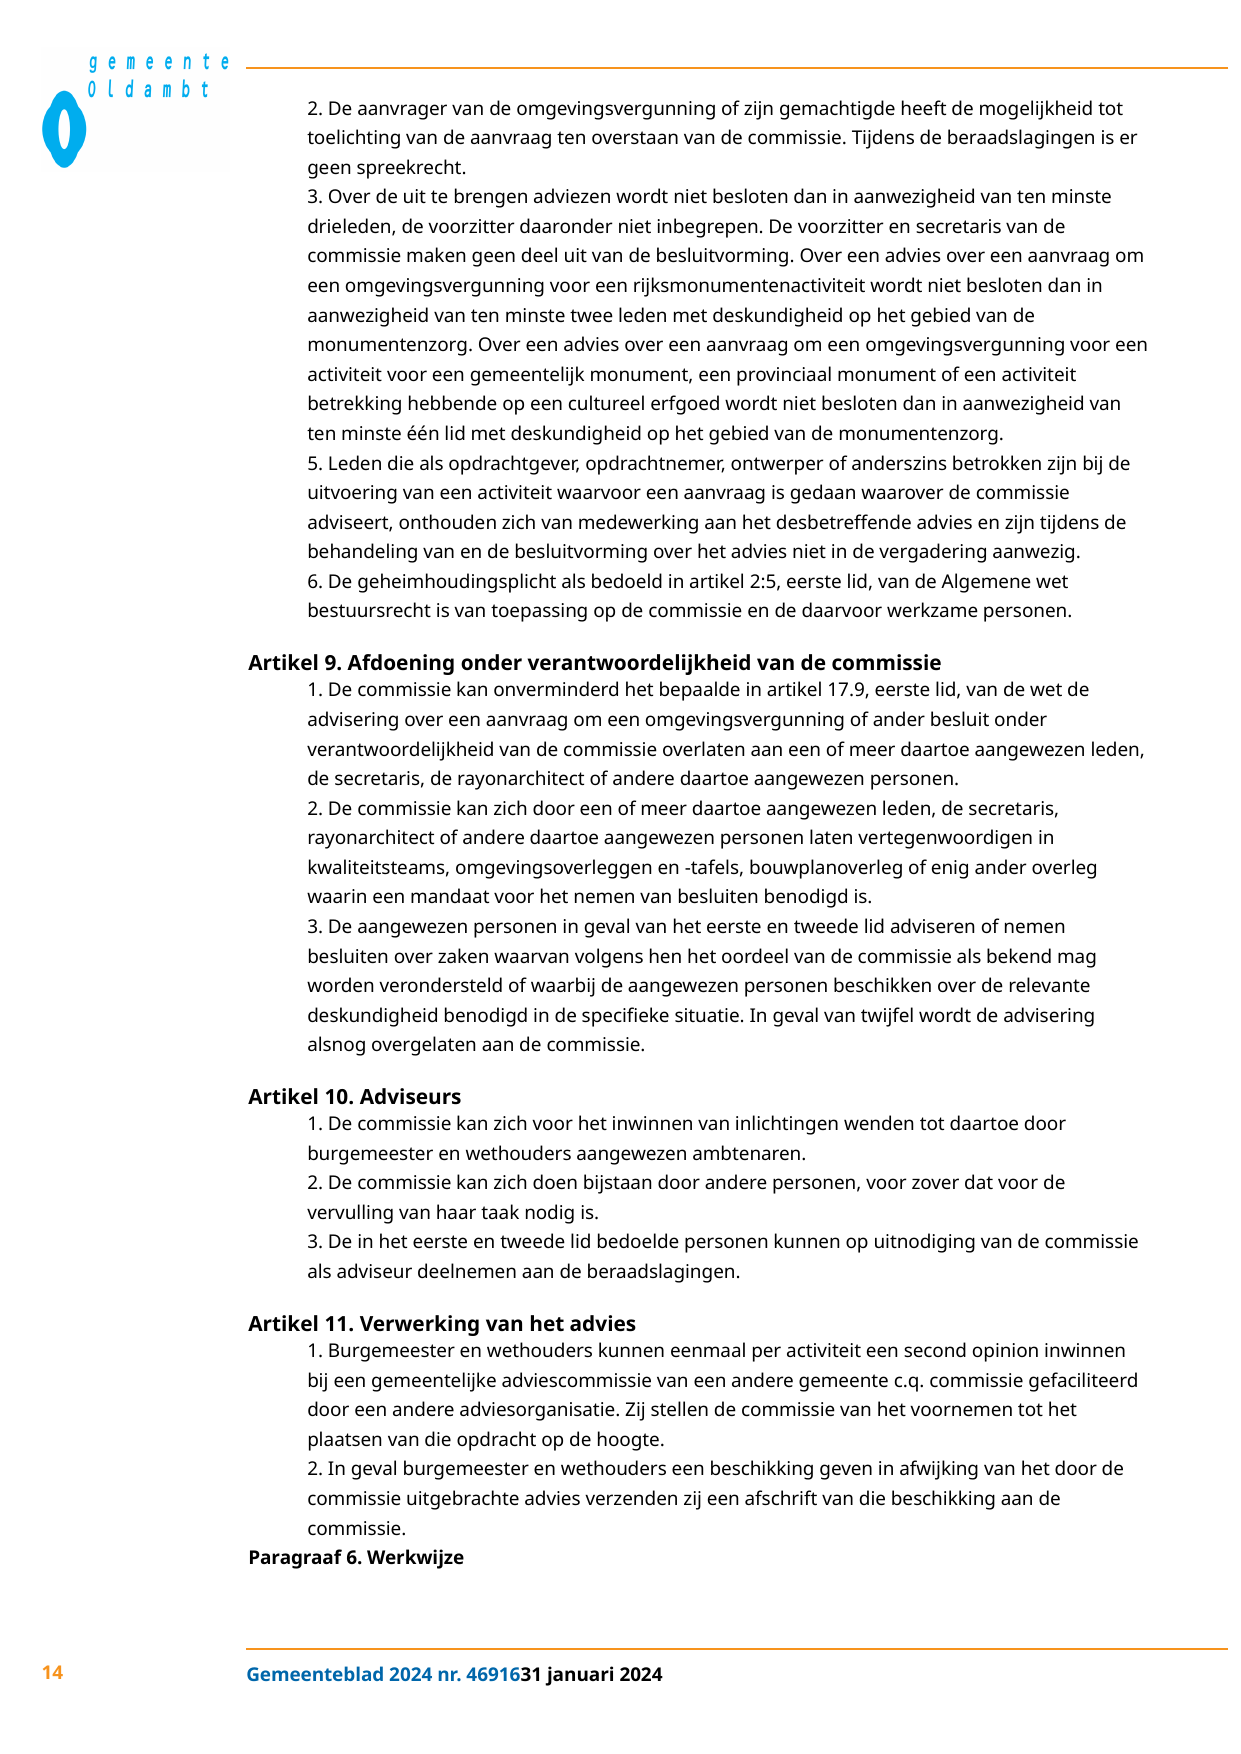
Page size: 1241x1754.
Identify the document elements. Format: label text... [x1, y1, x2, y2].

list 3. De in het eerste en tweede lid bedoelde personen kunnen op uitnodiging van de commissie als adviseur deelnemen aan de beraadslagingen. [248, 1229, 1152, 1284]
text Artikel 11. Verwerking van het advies [248, 1309, 1152, 1337]
list 2. De aanvrager van de omgevingsvergunning of zijn gemachtigde heeft de mogelijkheid tot toelichting van de aanvraag ten overstaan van de commissie. Tijdens de beraadslagingen is er geen spreekrecht. [248, 95, 1152, 180]
text Paragraaf 6. Werkwijze [248, 1544, 1152, 1570]
list 1. De commissie kan onverminderd het bepaalde in artikel 17.9, eerste lid, van de wet de advisering over een aanvraag om een omgevingsvergunning of ander besluit onder verantwoordelijkheid van de commissie overlaten aan een of meer daartoe aangewezen leden, de secretaris, de rayonarchitect of andere daartoe aangewezen personen. [248, 677, 1152, 791]
text Artikel 9. Afdoening onder verantwoordelijkheid van de commissie [248, 648, 1152, 677]
list 1. De commissie kan zich voor het inwinnen van inlichtingen wenden tot daartoe door burgemeester en wethouders aangewezen ambtenaren. [248, 1110, 1152, 1166]
list 2. De commissie kan zich doen bijstaan door andere personen, voor zover dat voor de vervulling van haar taak nodig is. [248, 1169, 1152, 1225]
list 3. De aangewezen personen in geval van het eerste en tweede lid adviseren of nemen besluiten over zaken waarvan volgens hen het oordeel van de commissie als bekend mag worden verondersteld of waarbij de aangewezen personen beschikken over de relevante deskundigheid benodigd in de specifieke situatie. In geval van twijfel wordt de advisering alsnog overgelaten aan de commissie. [248, 913, 1152, 1057]
list 3. Over de uit te brengen adviezen wordt niet besloten dan in aanwezigheid van ten minste drieleden, de voorzitter daaronder niet inbegrepen. De voorzitter en secretaris van de commissie maken geen deel uit van de besluitvorming. Over een advies over een aanvraag om een omgevingsvergunning voor een rijksmonumentenactiviteit wordt niet besloten dan in aanwezigheid van ten minste twee leden met deskundigheid op het gebied van de monumentenzorg. Over een advies over een aanvraag om een omgevingsvergunning voor een activiteit voor een gemeentelijk monument, een provinciaal monument of een activiteit betrekking hebbende op een cultureel erfgoed wordt niet besloten dan in aanwezigheid van ten minste één lid met deskundigheid op het gebied van de monumentenzorg. [248, 183, 1152, 446]
text Artikel 10. Adviseurs [248, 1082, 1152, 1110]
list 6. De geheimhoudingsplicht als bedoeld in artikel 2:5, eerste lid, van de Algemene wet bestuursrecht is van toepassing op de commissie en de daarvoor werkzame personen. [248, 568, 1152, 623]
list 2. In geval burgemeester en wethouders een beschikking geven in afwijking van het door de commissie uitgebrachte advies verzenden zij een afschrift van die beschikking aan de commissie. [248, 1456, 1152, 1540]
picture [41, 47, 231, 172]
list 1. Burgemeester en wethouders kunnen eenmaal per activiteit een second opinion inwinnen bij een gemeentelijke adviescommissie van een andere gemeente c.q. commissie gefaciliteerd door een andere adviesorganisatie. Zij stellen de commissie van het voornemen tot het plaatsen van die opdracht op de hoogte. [248, 1337, 1152, 1452]
list 5. Leden die als opdrachtgever, opdrachtnemer, ontwerper of anderszins betrokken zijn bij de uitvoering van een activiteit waarvoor een aanvraag is gedaan waarover de commissie adviseert, onthouden zich van medewerking aan het desbetreffende advies en zijn tijdens de behandeling van en de besluitvorming over het advies niet in de vergadering aanwezig. [248, 450, 1152, 564]
list 2. De commissie kan zich door een of meer daartoe aangewezen leden, de secretaris, rayonarchitect of andere daartoe aangewezen personen laten vertegenwoordigen in kwaliteitsteams, omgevingsoverleggen en -tafels, bouwplanoverleg of enig ander overleg waarin een mandaat voor het nemen van besluiten benodigd is. [248, 795, 1152, 909]
